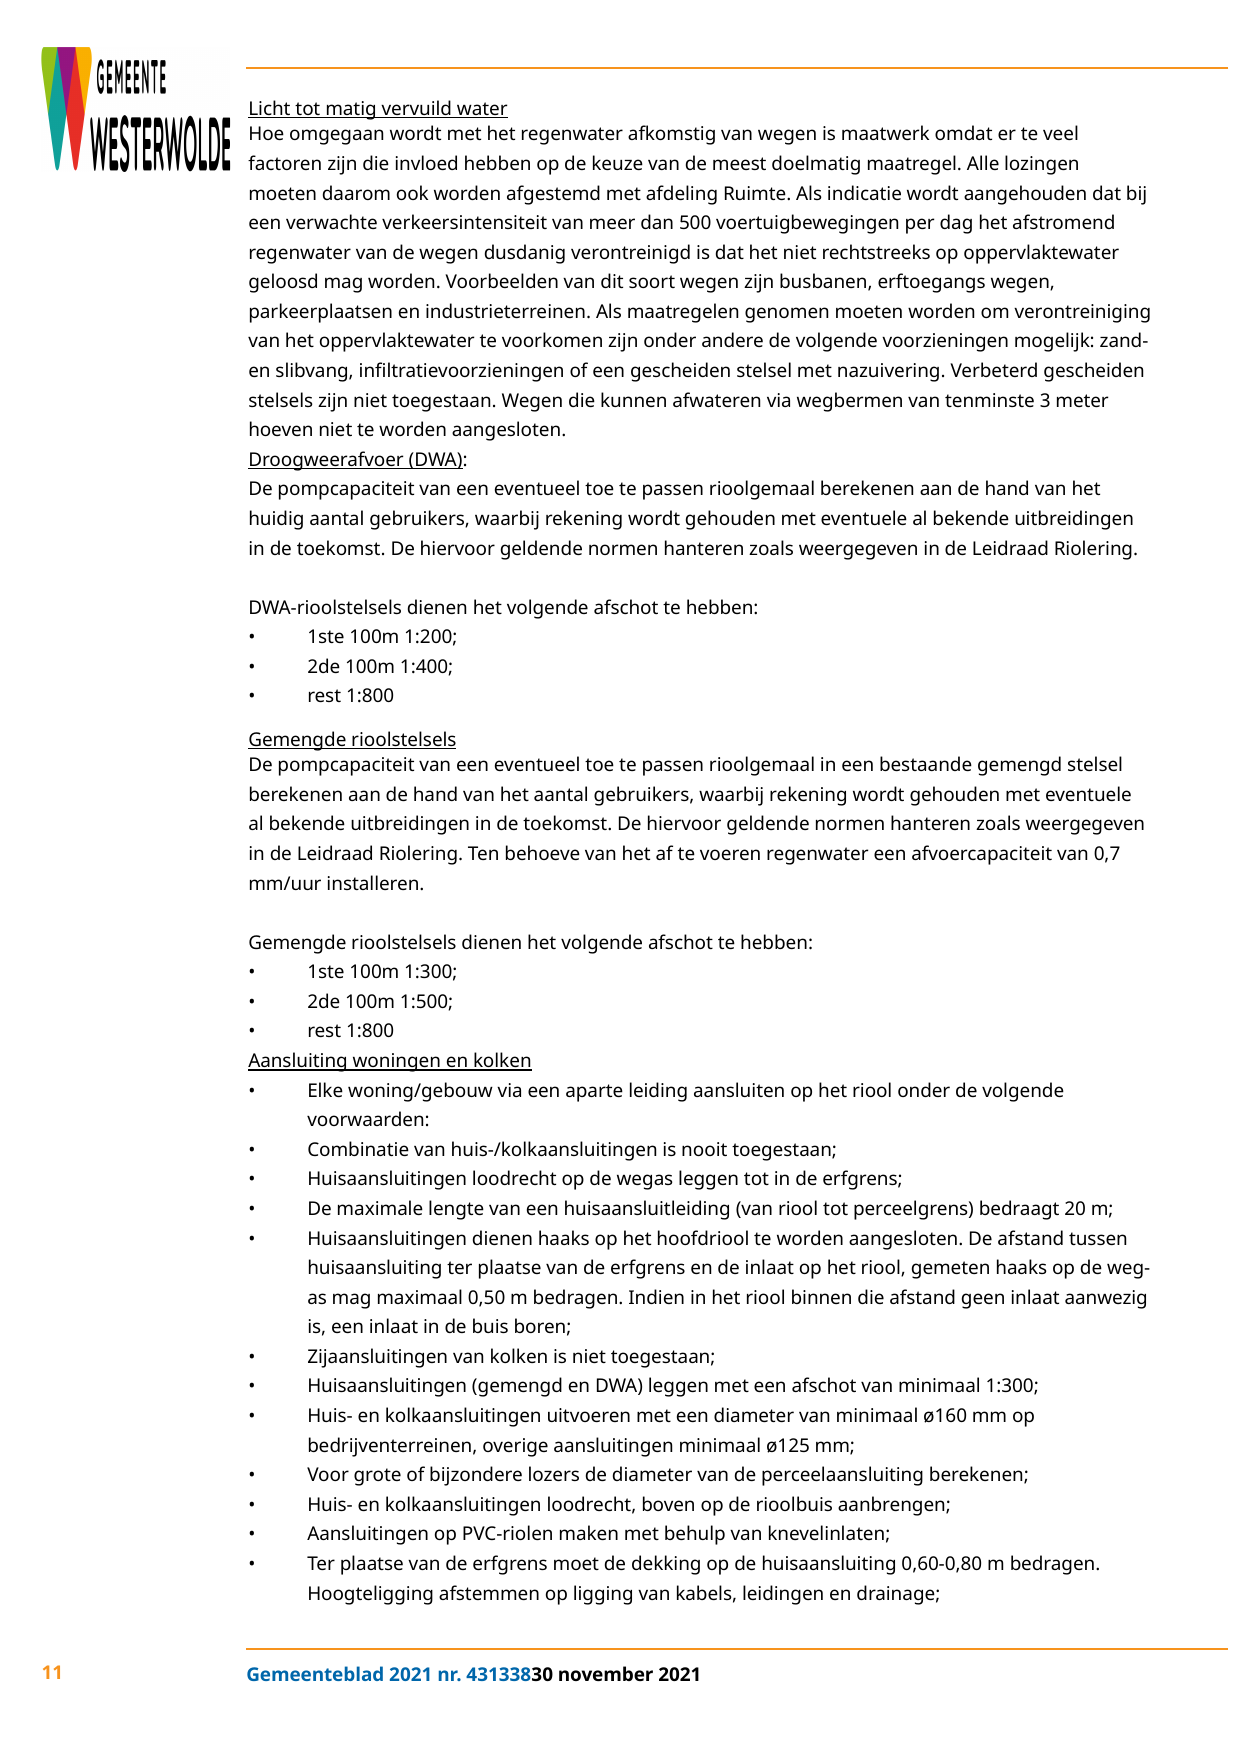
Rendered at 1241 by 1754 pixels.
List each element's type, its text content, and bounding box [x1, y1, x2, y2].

text Gemengde rioolstelsels dienen het volgende afschot te hebben: [248, 929, 1152, 955]
list rest 1:800 [248, 683, 1152, 708]
text Gemengde rioolstelsels [248, 726, 1152, 751]
list Huisaansluitingen dienen haaks op het hoofdriool te worden aangesloten. De afstand tussen huisaansluiting ter plaatse van de erfgrens en de inlaat op het riool, gemeten haaks op de weg-as mag maximaal 0,50 m bedragen. Indien in het riool binnen die afstand geen inlaat aanwezig is, een inlaat in de buis boren; [248, 1225, 1152, 1339]
list rest 1:800 [248, 1018, 1152, 1043]
list 1ste 100m 1:200; [248, 623, 1152, 649]
list Huis- en kolkaansluitingen loodrecht, boven op de rioolbuis aanbrengen; [248, 1491, 1152, 1517]
text De pompcapaciteit van een eventueel toe te passen rioolgemaal in een bestaande gemengd stelsel berekenen aan de hand van het aantal gebruikers, waarbij rekening wordt gehouden met eventuele al bekende uitbreidingen in de toekomst. De hiervoor geldende normen hanteren zoals weergegeven in de Leidraad Riolering. Ten behoeve van het af te voeren regenwater een afvoercapaciteit van 0,7 mm/uur installeren. [248, 751, 1152, 896]
list Voor grote of bijzondere lozers de diameter van de perceelaansluiting berekenen; [248, 1461, 1152, 1487]
picture [41, 47, 231, 172]
list Ter plaatse van de erfgrens moet de dekking op de huisaansluiting 0,60-0,80 m bedragen. Hoogteligging afstemmen op ligging van kabels, leidingen en drainage; [248, 1550, 1152, 1606]
list 2de 100m 1:400; [248, 653, 1152, 679]
list Huisaansluitingen (gemengd en DWA) leggen met een afschot van minimaal 1:300; [248, 1373, 1152, 1398]
list Elke woning/gebouw via een aparte leiding aansluiten op het riool onder de volgende voorwaarden: [248, 1077, 1152, 1132]
text Droogweerafvoer (DWA): [248, 446, 1152, 472]
text DWA-rioolstelsels dienen het volgende afschot te hebben: [248, 594, 1152, 619]
list De maximale lengte van een huisaansluitleiding (van riool tot perceelgrens) bedraagt 20 m; [248, 1195, 1152, 1221]
list Combinatie van huis-/kolkaansluitingen is nooit toegestaan; [248, 1136, 1152, 1162]
text Licht tot matig vervuild water [248, 95, 1152, 121]
list Huis- en kolkaansluitingen uitvoeren met een diameter van minimaal ø160 mm op bedrijventerreinen, overige aansluitingen minimaal ø125 mm; [248, 1402, 1152, 1458]
text Aansluiting woningen en kolken [248, 1047, 1152, 1073]
text Hoe omgegaan wordt met het regenwater afkomstig van wegen is maatwerk omdat er te veel factoren zijn die invloed hebben op de keuze van de meest doelmatig maatregel. Alle lozingen moeten daarom ook worden afgestemd met afdeling Ruimte. Als indicatie wordt aangehouden dat bij een verwachte verkeersintensiteit van meer dan 500 voertuigbewegingen per dag het afstromend regenwater van de wegen dusdanig verontreinigd is dat het niet rechtstreeks op oppervlaktewater geloosd mag worden. Voorbeelden van dit soort wegen zijn busbanen, erftoegangs wegen, parkeerplaatsen en industrieterreinen. Als maatregelen genomen moeten worden om verontreiniging van het oppervlaktewater te voorkomen zijn onder andere de volgende voorzieningen mogelijk: zand- en slibvang, infiltratievoorzieningen of een gescheiden stelsel met nazuivering. Verbeterd gescheiden stelsels zijn niet toegestaan. Wegen die kunnen afwateren via wegbermen van tenminste 3 meter hoeven niet te worden aangesloten. [248, 121, 1152, 442]
list 2de 100m 1:500; [248, 988, 1152, 1014]
list Huisaansluitingen loodrecht op de wegas leggen tot in de erfgrens; [248, 1166, 1152, 1191]
list Aansluitingen op PVC-riolen maken met behulp van knevelinlaten; [248, 1521, 1152, 1546]
list 1ste 100m 1:300; [248, 958, 1152, 984]
list Zijaansluitingen van kolken is niet toegestaan; [248, 1343, 1152, 1369]
text De pompcapaciteit van een eventueel toe te passen rioolgemaal berekenen aan de hand van het huidig aantal gebruikers, waarbij rekening wordt gehouden met eventuele al bekende uitbreidingen in de toekomst. De hiervoor geldende normen hanteren zoals weergegeven in de Leidraad Riolering. [248, 476, 1152, 560]
